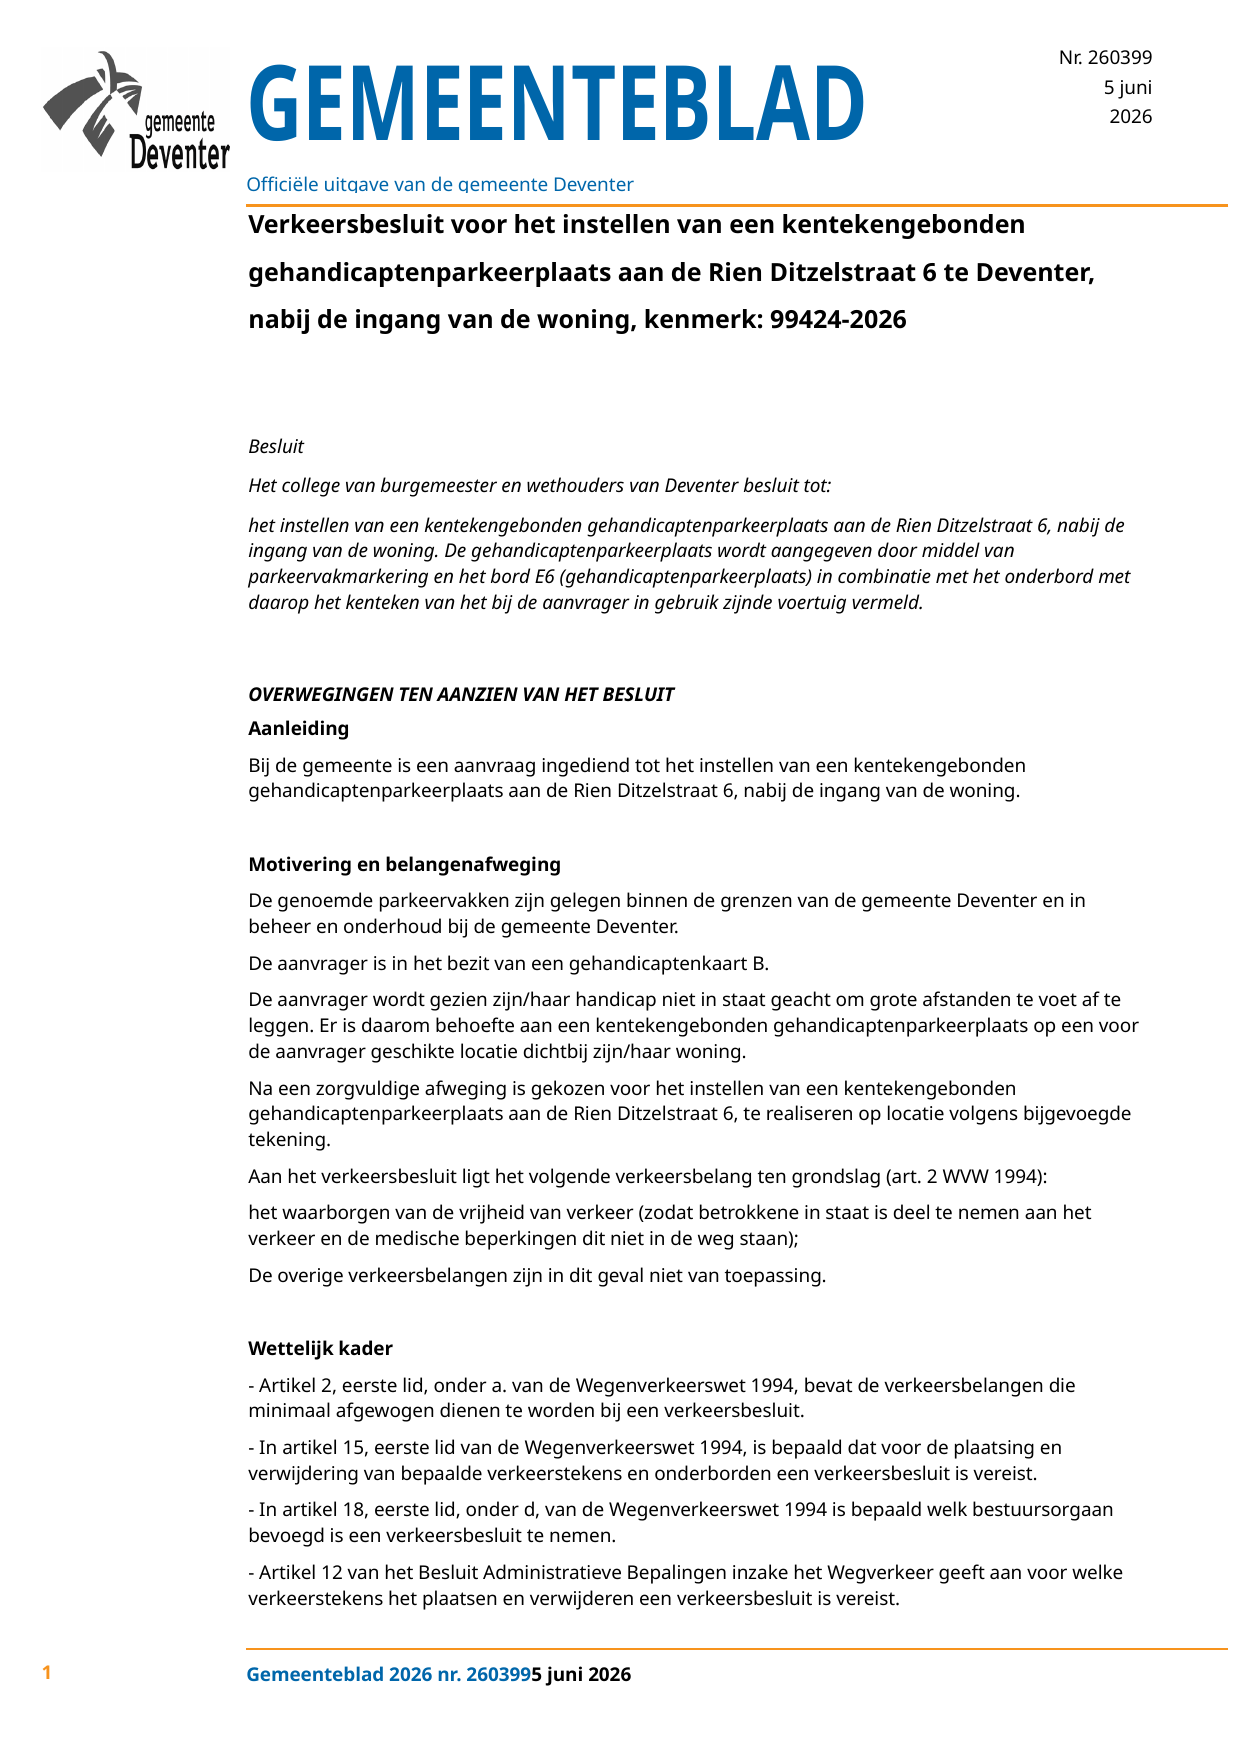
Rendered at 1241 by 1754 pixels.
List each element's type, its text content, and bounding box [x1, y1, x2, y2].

text - In artikel 15, eerste lid van de Wegenverkeerswet 1994, is bepaald dat voor de plaatsing en verwijdering van bepaalde verkeerstekens en onderborden een verkeersbesluit is vereist. [248, 1434, 1152, 1486]
text De aanvrager wordt gezien zijn/haar handicap niet in staat geacht om grote afstanden te voet af te leggen. Er is daarom behoefte aan een kentekengebonden gehandicaptenparkeerplaats op een voor de aanvrager geschikte locatie dichtbij zijn/haar woning. [248, 987, 1152, 1064]
text Het college van burgemeester en wethouders van Deventer besluit tot: [248, 472, 1152, 498]
text - Artikel 12 van het Besluit Administratieve Bepalingen inzake het Wegverkeer geeft aan voor welke verkeerstekens het plaatsen en verwijderen een verkeersbesluit is vereist. [248, 1559, 1152, 1611]
picture [41, 47, 231, 172]
text De genoemde parkeervakken zijn gelegen binnen de grenzen van de gemeente Deventer en in beheer en onderhoud bij de gemeente Deventer. [248, 887, 1152, 939]
text het instellen van een kentekengebonden gehandicaptenparkeerplaats aan de Rien Ditzelstraat 6, nabij de ingang van de woning. De gehandicaptenparkeerplaats wordt aangegeven door middel van parkeervakmarkering en het bord E6 (gehandicaptenparkeerplaats) in combinatie met het onderbord met daarop het kenteken van het bij de aanvrager in gebruik zijnde voertuig vermeld. [248, 512, 1152, 615]
text Na een zorgvuldige afweging is gekozen voor het instellen van een kentekengebonden gehandicaptenparkeerplaats aan de Rien Ditzelstraat 6, te realiseren op locatie volgens bijgevoegde tekening. [248, 1075, 1152, 1152]
text Aanleiding [248, 715, 1152, 741]
text OVERWEGINGEN TEN AANZIEN VAN HET BESLUIT [248, 681, 1152, 707]
text het waarborgen van de vrijheid van verkeer (zodat betrokkene in staat is deel te nemen aan het verkeer en de medische beperkingen dit niet in de weg staan); [248, 1199, 1152, 1251]
text - In artikel 18, eerste lid, onder d, van de Wegenverkeerswet 1994 is bepaald welk bestuursorgaan bevoegd is een verkeersbesluit te nemen. [248, 1497, 1152, 1548]
text Motivering en belangenafweging [248, 851, 1152, 877]
text Wettelijk kader [248, 1335, 1152, 1361]
text Aan het verkeersbesluit ligt het volgende verkeersbelang ten grondslag (art. 2 WVW 1994): [248, 1163, 1152, 1188]
text Verkeersbesluit voor het instellen van een kentekengebonden gehandicaptenparkeerplaats aan de Rien Ditzelstraat 6 te Deventer, nabij de ingang van de woning, kenmerk: 99424-2026 [248, 207, 1152, 336]
text - Artikel 2, eerste lid, onder a. van de Wegenverkeerswet 1994, bevat de verkeersbelangen die minimaal afgewogen dienen te worden bij een verkeersbesluit. [248, 1372, 1152, 1423]
text Bij de gemeente is een aanvraag ingediend tot het instellen van een kentekengebonden gehandicaptenparkeerplaats aan de Rien Ditzelstraat 6, nabij de ingang van de woning. [248, 752, 1152, 803]
text Besluit [248, 433, 1152, 459]
text De aanvrager is in het bezit van een gehandicaptenkaart B. [248, 950, 1152, 976]
text De overige verkeersbelangen zijn in dit geval niet van toepassing. [248, 1262, 1152, 1288]
